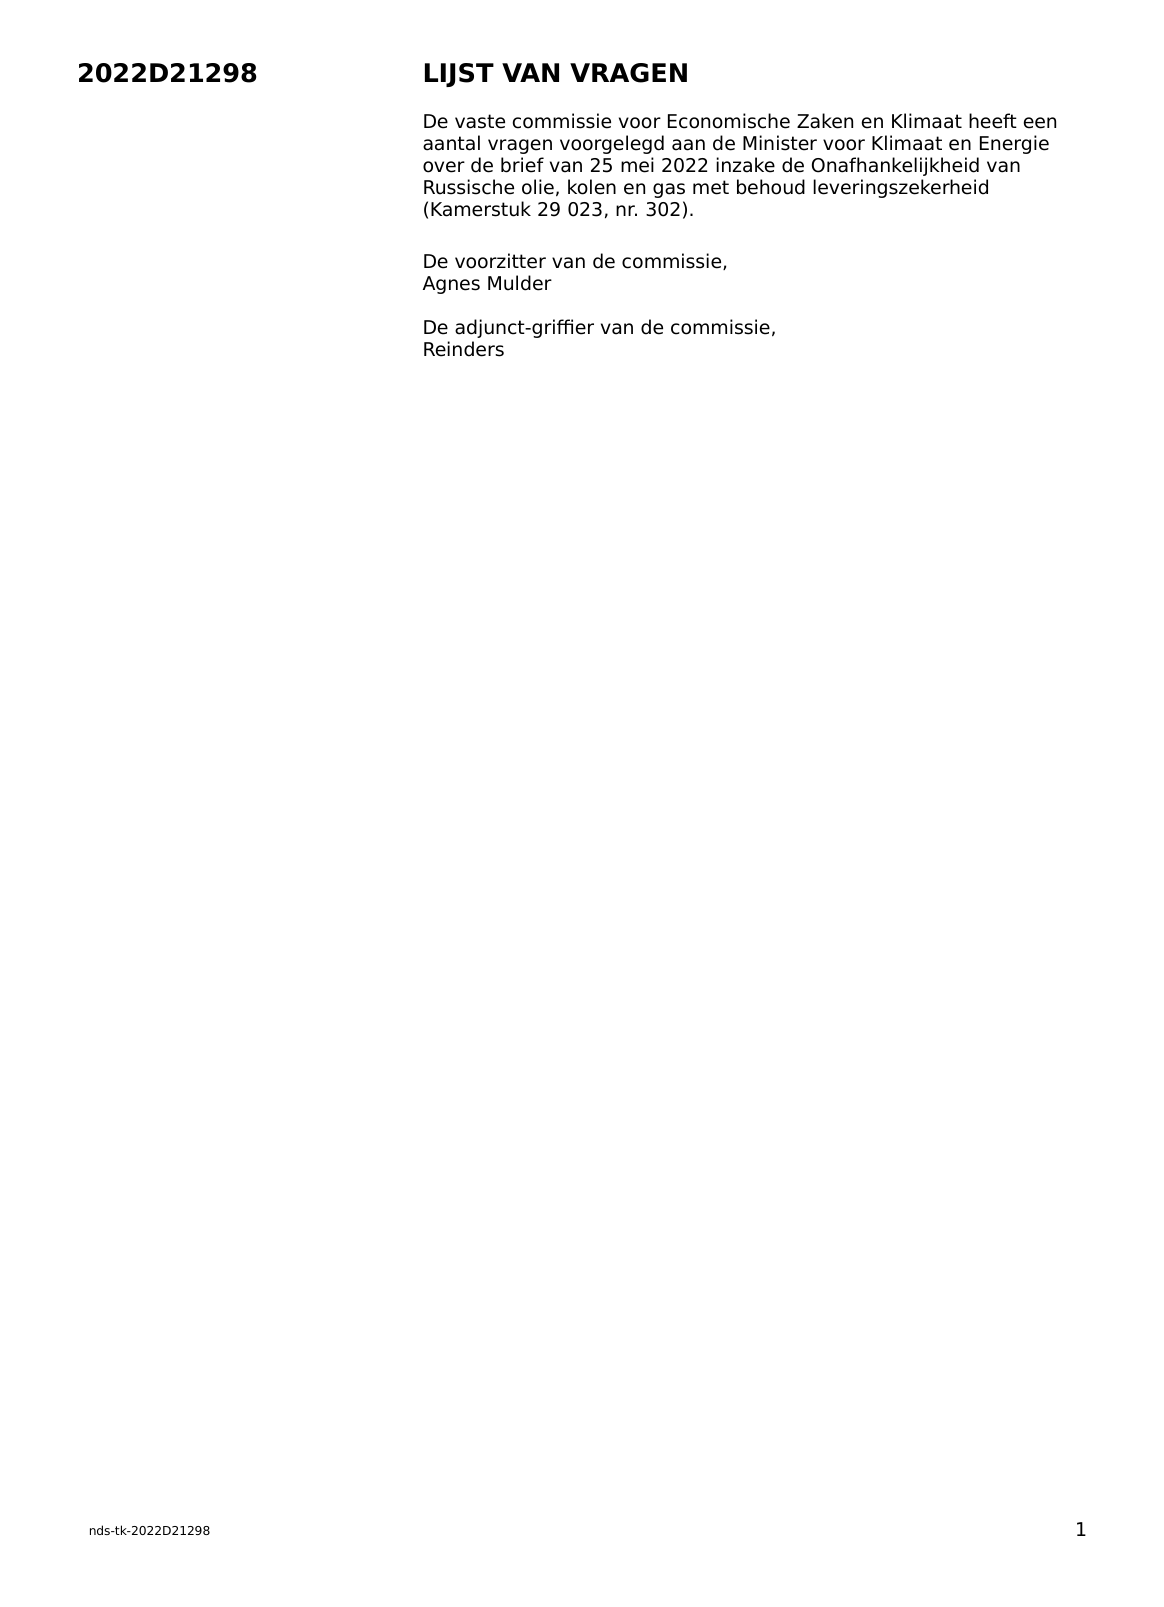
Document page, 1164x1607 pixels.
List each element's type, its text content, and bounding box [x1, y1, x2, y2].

text De adjunct-griffier van de commissie, Reinders [422, 317, 1087, 361]
text 2022D21298 LIJST VAN VRAGEN [77, 59, 1087, 89]
text De vaste commissie voor Economische Zaken en Klimaat heeft een aantal vragen voorgelegd aan de Minister voor Klimaat en Energie over de brief van 25 mei 2022 inzake de Onafhankelijkheid van Russische olie, kolen en gas met behoud leveringszekerheid (Kamerstuk 29 023, nr. 302). [422, 111, 1087, 221]
text De voorzitter van de commissie, Agnes Mulder [422, 251, 1087, 295]
text nds-tk-2022D21298 [88, 1524, 323, 1538]
